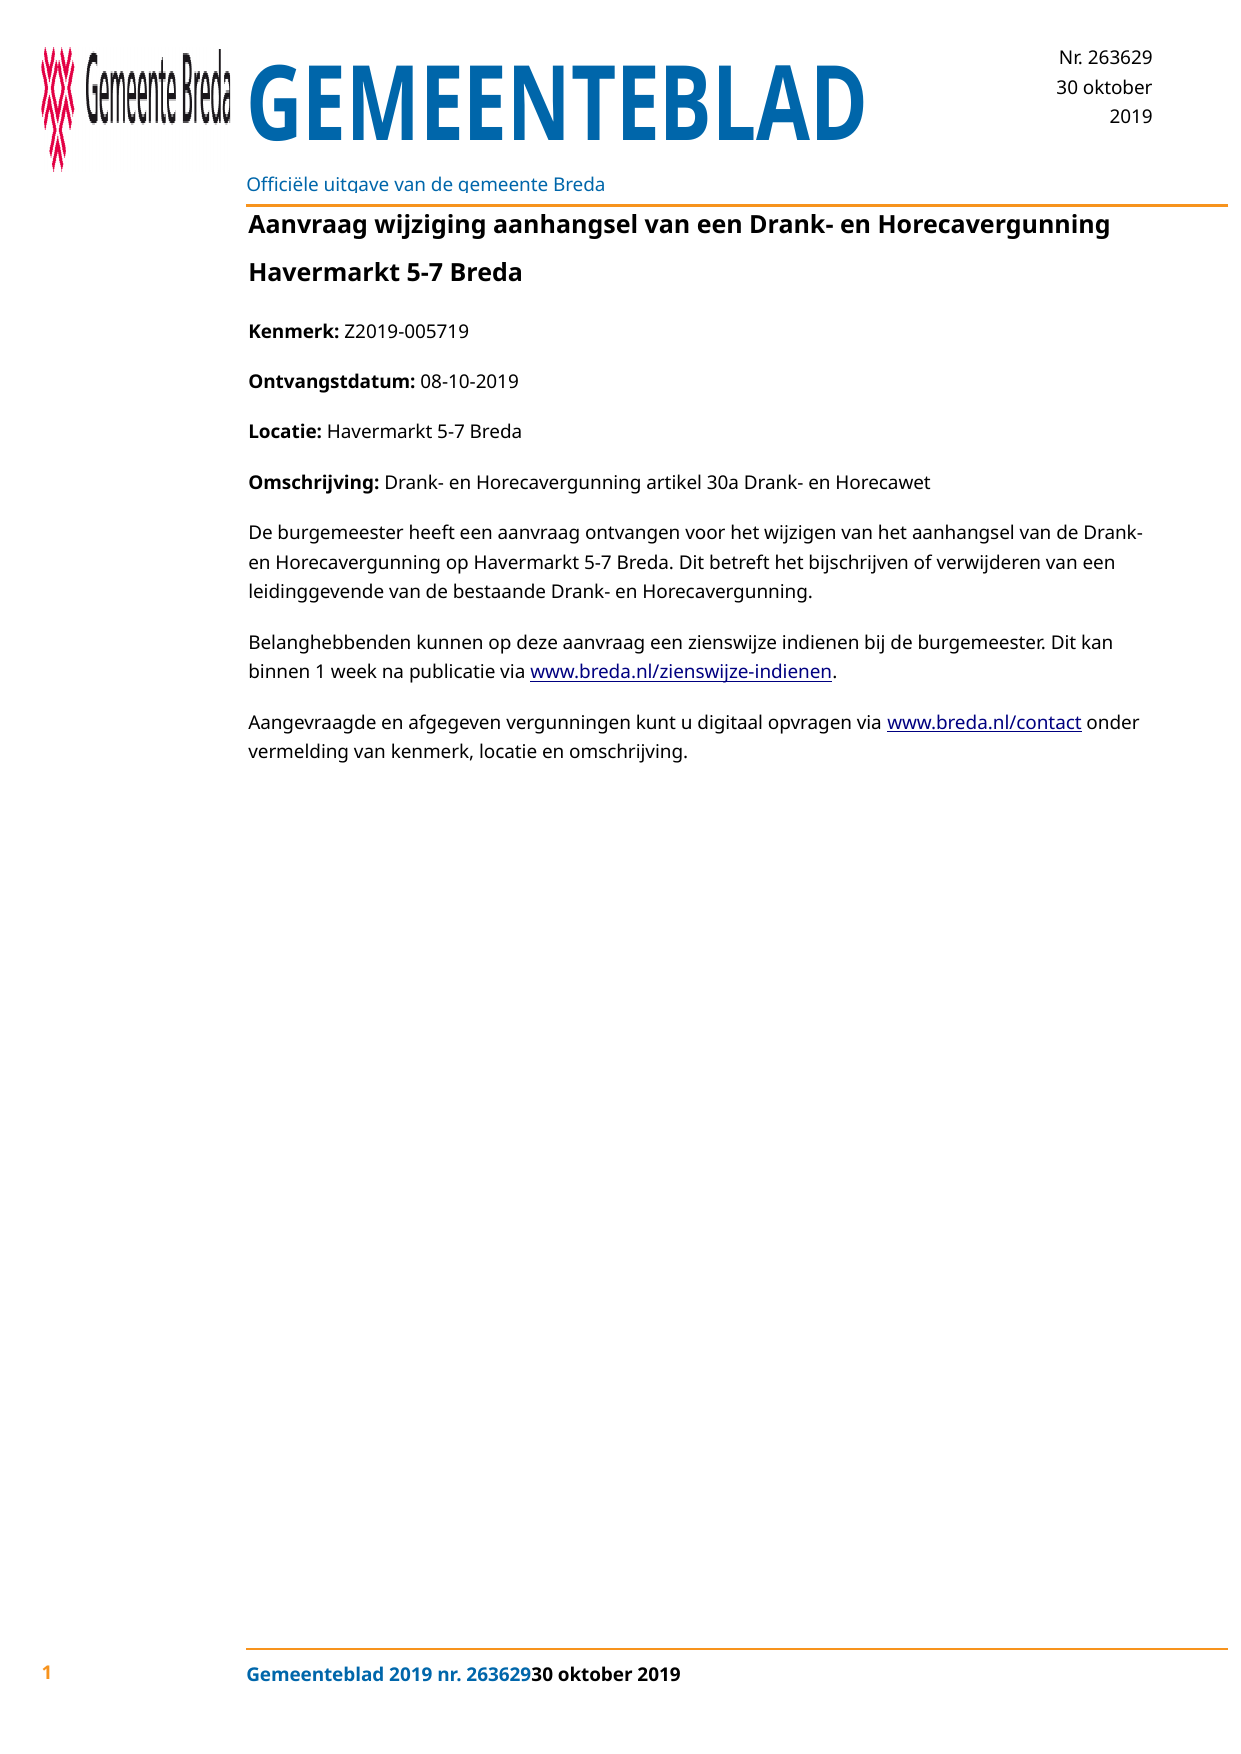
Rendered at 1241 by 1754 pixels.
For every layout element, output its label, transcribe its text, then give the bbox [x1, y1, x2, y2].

picture [41, 47, 231, 172]
text Locatie: Havermarkt 5-7 Breda [248, 419, 1152, 444]
text Belanghebbenden kunnen op deze aanvraag een zienswijze indienen bij de burgemeester. Dit kan binnen 1 week na publicatie via www.breda.nl/zienswijze-indienen. [248, 629, 1152, 684]
text Ontvangstdatum: 08-10-2019 [248, 368, 1152, 394]
text Aanvraag wijziging aanhangsel van een Drank- en Horecavergunning Havermarkt 5-7 Breda [248, 207, 1152, 288]
text Kenmerk: Z2019-005719 [248, 318, 1152, 344]
text Aangevraagde en afgegeven vergunningen kunt u digitaal opvragen via www.breda.nl/contact onder vermelding van kenmerk, locatie en omschrijving. [248, 709, 1152, 764]
text Omschrijving: Drank- en Horecavergunning artikel 30a Drank- en Horecawet [248, 469, 1152, 495]
text De burgemeester heeft een aanvraag ontvangen voor het wijzigen van het aanhangsel van de Drank- en Horecavergunning op Havermarkt 5-7 Breda. Dit betreft het bijschrijven of verwijderen van een leidinggevende van de bestaande Drank- en Horecavergunning. [248, 519, 1152, 604]
